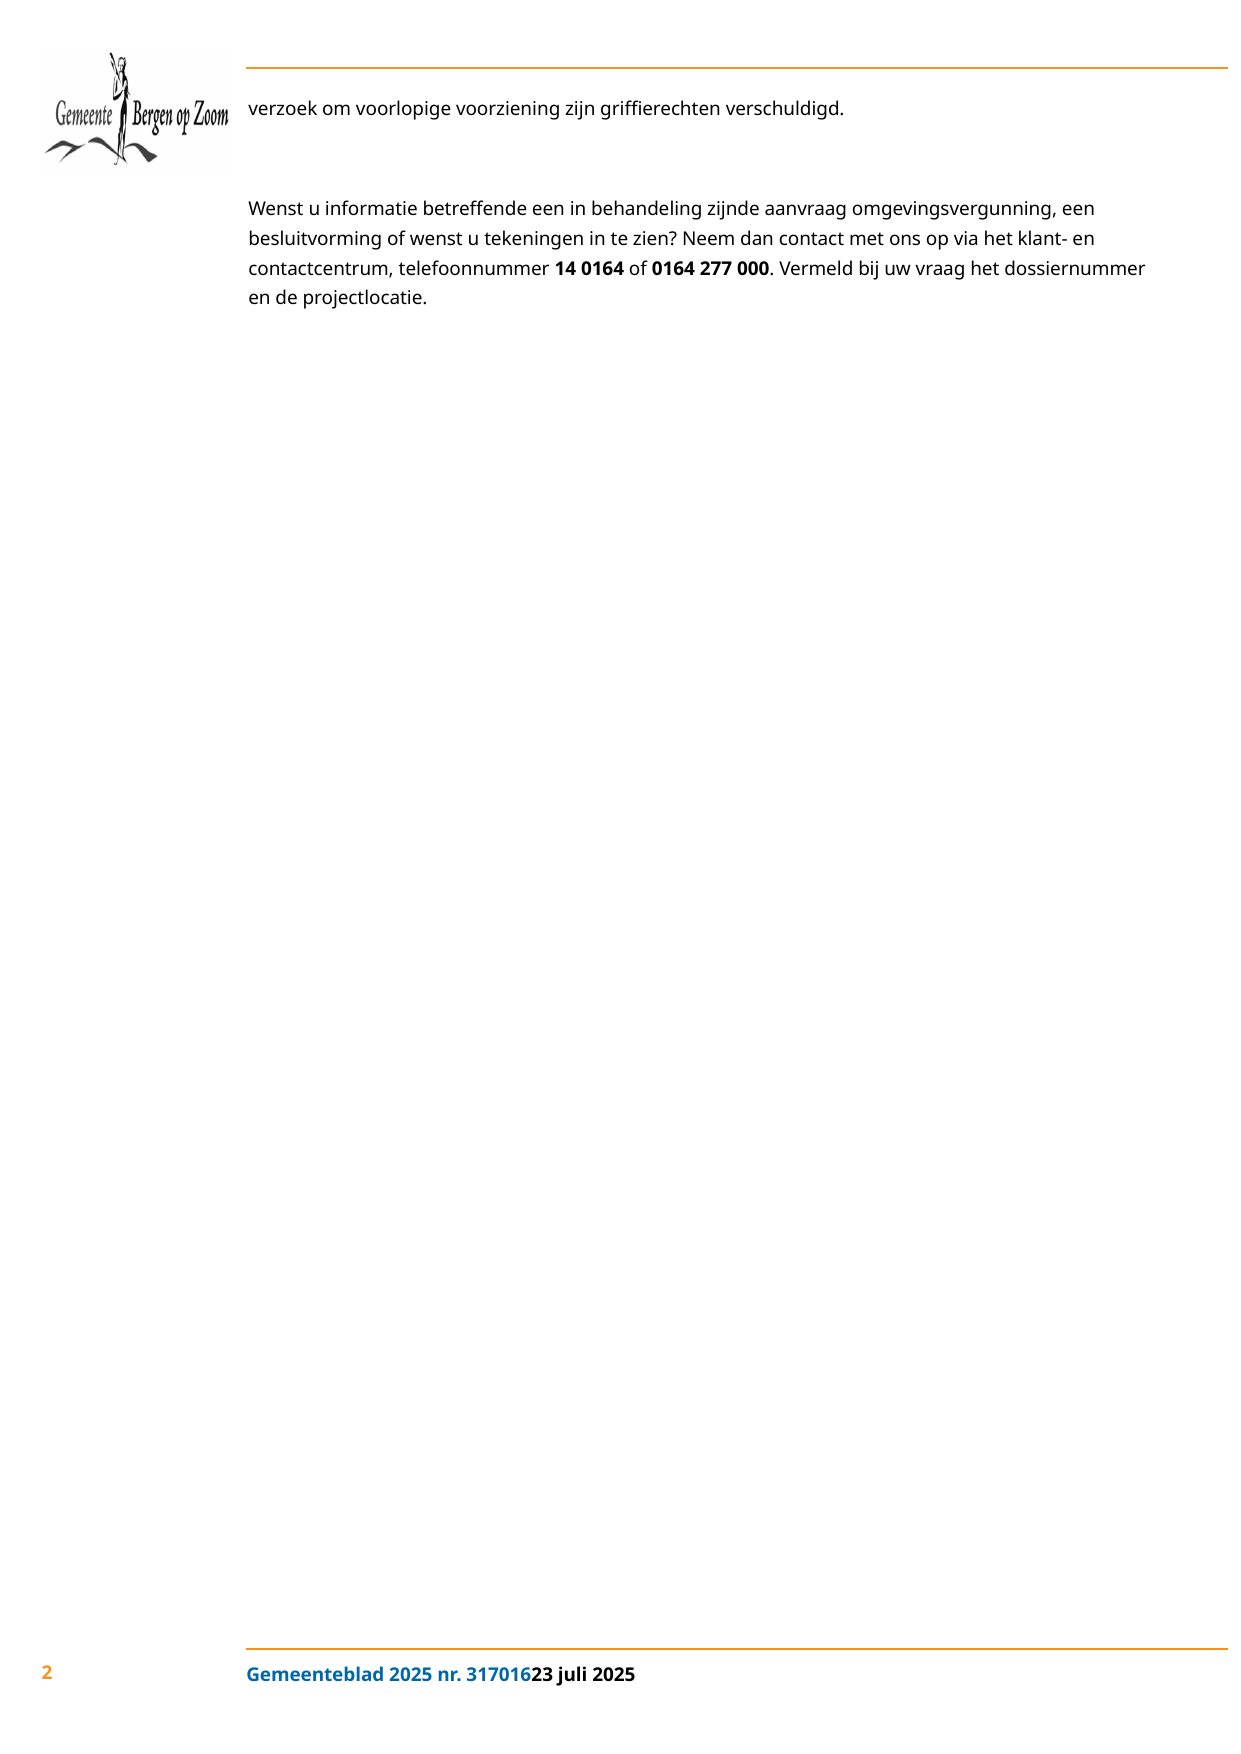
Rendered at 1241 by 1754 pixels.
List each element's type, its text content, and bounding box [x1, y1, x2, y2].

text Wenst u informatie betreffende een in behandeling zijnde aanvraag omgevingsvergunning, een besluitvorming of wenst u tekeningen in te zien? Neem dan contact met ons op via het klant- en contactcentrum, telefoonnummer 14 0164 of 0164 277 000. Vermeld bij uw vraag het dossiernummer en de projectlocatie. [248, 196, 1152, 310]
picture [41, 47, 231, 172]
text verzoek om voorlopige voorziening zijn griffierechten verschuldigd. [248, 95, 1152, 121]
